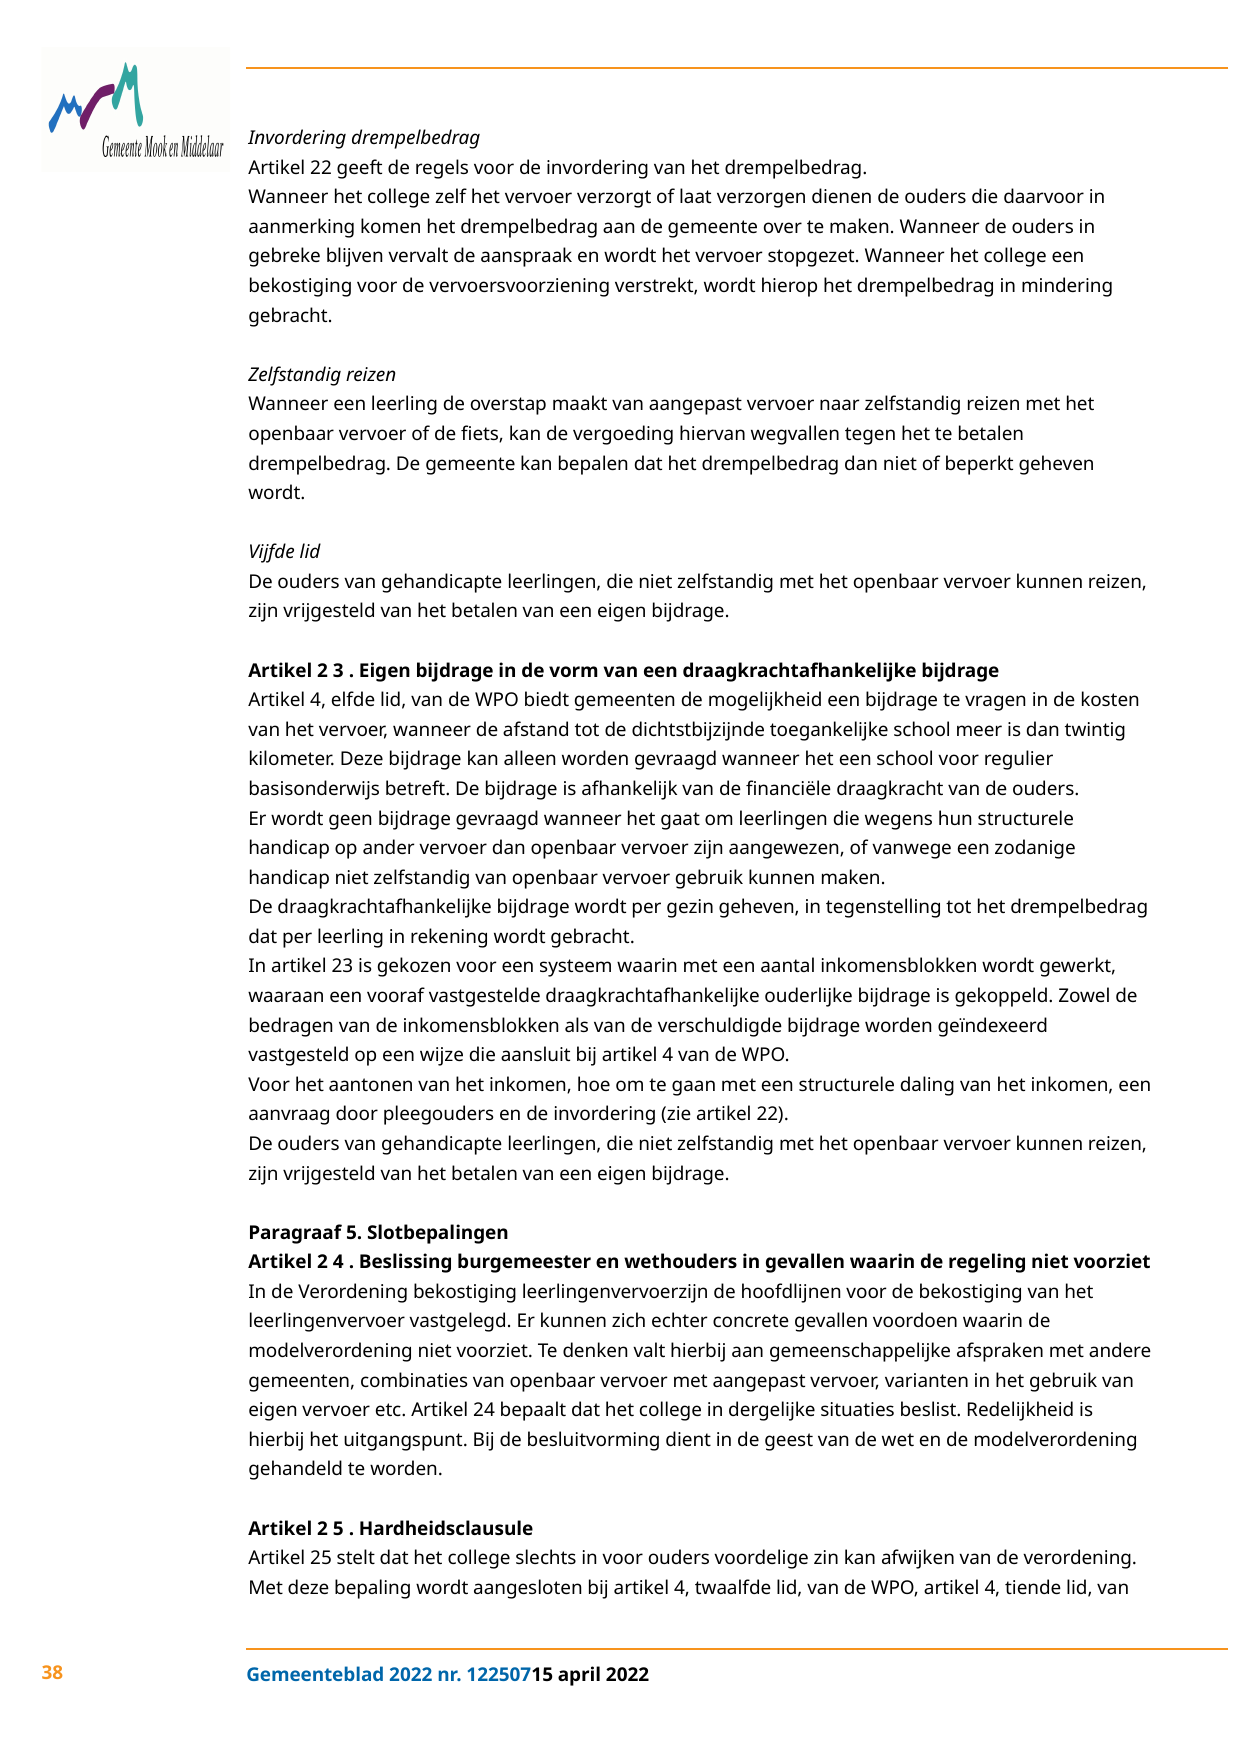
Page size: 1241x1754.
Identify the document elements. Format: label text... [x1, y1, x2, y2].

text Artikel 4, elfde lid, van de WPO biedt gemeenten de mogelijkheid een bijdrage te vragen in de kosten van het vervoer, wanneer de afstand tot de dichtstbijzijnde toegankelijke school meer is dan twintig kilometer. Deze bijdrage kan alleen worden gevraagd wanneer het een school voor regulier basisonderwijs betreft. De bijdrage is afhankelijk van de financiële draagkracht van de ouders. [248, 686, 1152, 801]
text De draagkrachtafhankelijke bijdrage wordt per gezin geheven, in tegenstelling tot het drempelbedrag dat per leerling in rekening wordt gebracht. [248, 893, 1152, 949]
text Wanneer een leerling de overstap maakt van aangepast vervoer naar zelfstandig reizen met het openbaar vervoer of de fiets, kan de vergoeding hiervan wegvallen tegen het te betalen drempelbedrag. De gemeente kan bepalen dat het drempelbedrag dan niet of beperkt geheven wordt. [248, 391, 1152, 505]
text Artikel 25 stelt dat het college slechts in voor ouders voordelige zin kan afwijken van de verordening. Met deze bepaling wordt aangesloten bij artikel 4, twaalfde lid, van de WPO, artikel 4, tiende lid, van [248, 1544, 1152, 1600]
picture [41, 47, 231, 172]
text Er wordt geen bijdrage gevraagd wanneer het gaat om leerlingen die wegens hun structurele handicap op ander vervoer dan openbaar vervoer zijn aangewezen, of vanwege een zodanige handicap niet zelfstandig van openbaar vervoer gebruik kunnen maken. [248, 805, 1152, 890]
text Artikel 2 5 . Hardheidsclausule [248, 1515, 1152, 1541]
text In artikel 23 is gekozen voor een systeem waarin met een aantal inkomensblokken wordt gewerkt, waaraan een vooraf vastgestelde draagkrachtafhankelijke ouderlijke bijdrage is gekoppeld. Zowel de bedragen van de inkomensblokken als van de verschuldigde bijdrage worden geïndexeerd vastgesteld op een wijze die aansluit bij artikel 4 van de WPO. [248, 953, 1152, 1067]
text Voor het aantonen van het inkomen, hoe om te gaan met een structurele daling van het inkomen, een aanvraag door pleegouders en de invordering (zie artikel 22). [248, 1071, 1152, 1126]
text Paragraaf 5. Slotbepalingen [248, 1219, 1152, 1245]
text Artikel 22 geeft de regels voor de invordering van het drempelbedrag. [248, 154, 1152, 180]
text Zelfstandig reizen [248, 361, 1152, 387]
text Artikel 2 3 . Eigen bijdrage in de vorm van een draagkrachtafhankelijke bijdrage [248, 657, 1152, 683]
text De ouders van gehandicapte leerlingen, die niet zelfstandig met het openbaar vervoer kunnen reizen, zijn vrijgesteld van het betalen van een eigen bijdrage. [248, 568, 1152, 623]
text Invordering drempelbedrag [248, 124, 1152, 150]
text Vijfde lid [248, 538, 1152, 564]
text Wanneer het college zelf het vervoer verzorgt of laat verzorgen dienen de ouders die daarvoor in aanmerking komen het drempelbedrag aan de gemeente over te maken. Wanneer de ouders in gebreke blijven vervalt de aanspraak en wordt het vervoer stopgezet. Wanneer het college een bekostiging voor de vervoersvoorziening verstrekt, wordt hierop het drempelbedrag in mindering gebracht. [248, 183, 1152, 328]
text In de Verordening bekostiging leerlingenvervoerzijn de hoofdlijnen voor de bekostiging van het leerlingenvervoer vastgelegd. Er kunnen zich echter concrete gevallen voordoen waarin de modelverordening niet voorziet. Te denken valt hierbij aan gemeenschappelijke afspraken met andere gemeenten, combinaties van openbaar vervoer met aangepast vervoer, varianten in het gebruik van eigen vervoer etc. Artikel 24 bepaalt dat het college in dergelijke situaties beslist. Redelijkheid is hierbij het uitgangspunt. Bij de besluitvorming dient in de geest van de wet en de modelverordening gehandeld te worden. [248, 1278, 1152, 1481]
text De ouders van gehandicapte leerlingen, die niet zelfstandig met het openbaar vervoer kunnen reizen, zijn vrijgesteld van het betalen van een eigen bijdrage. [248, 1130, 1152, 1186]
text Artikel 2 4 . Beslissing burgemeester en wethouders in gevallen waarin de regeling niet voorziet [248, 1248, 1152, 1274]
